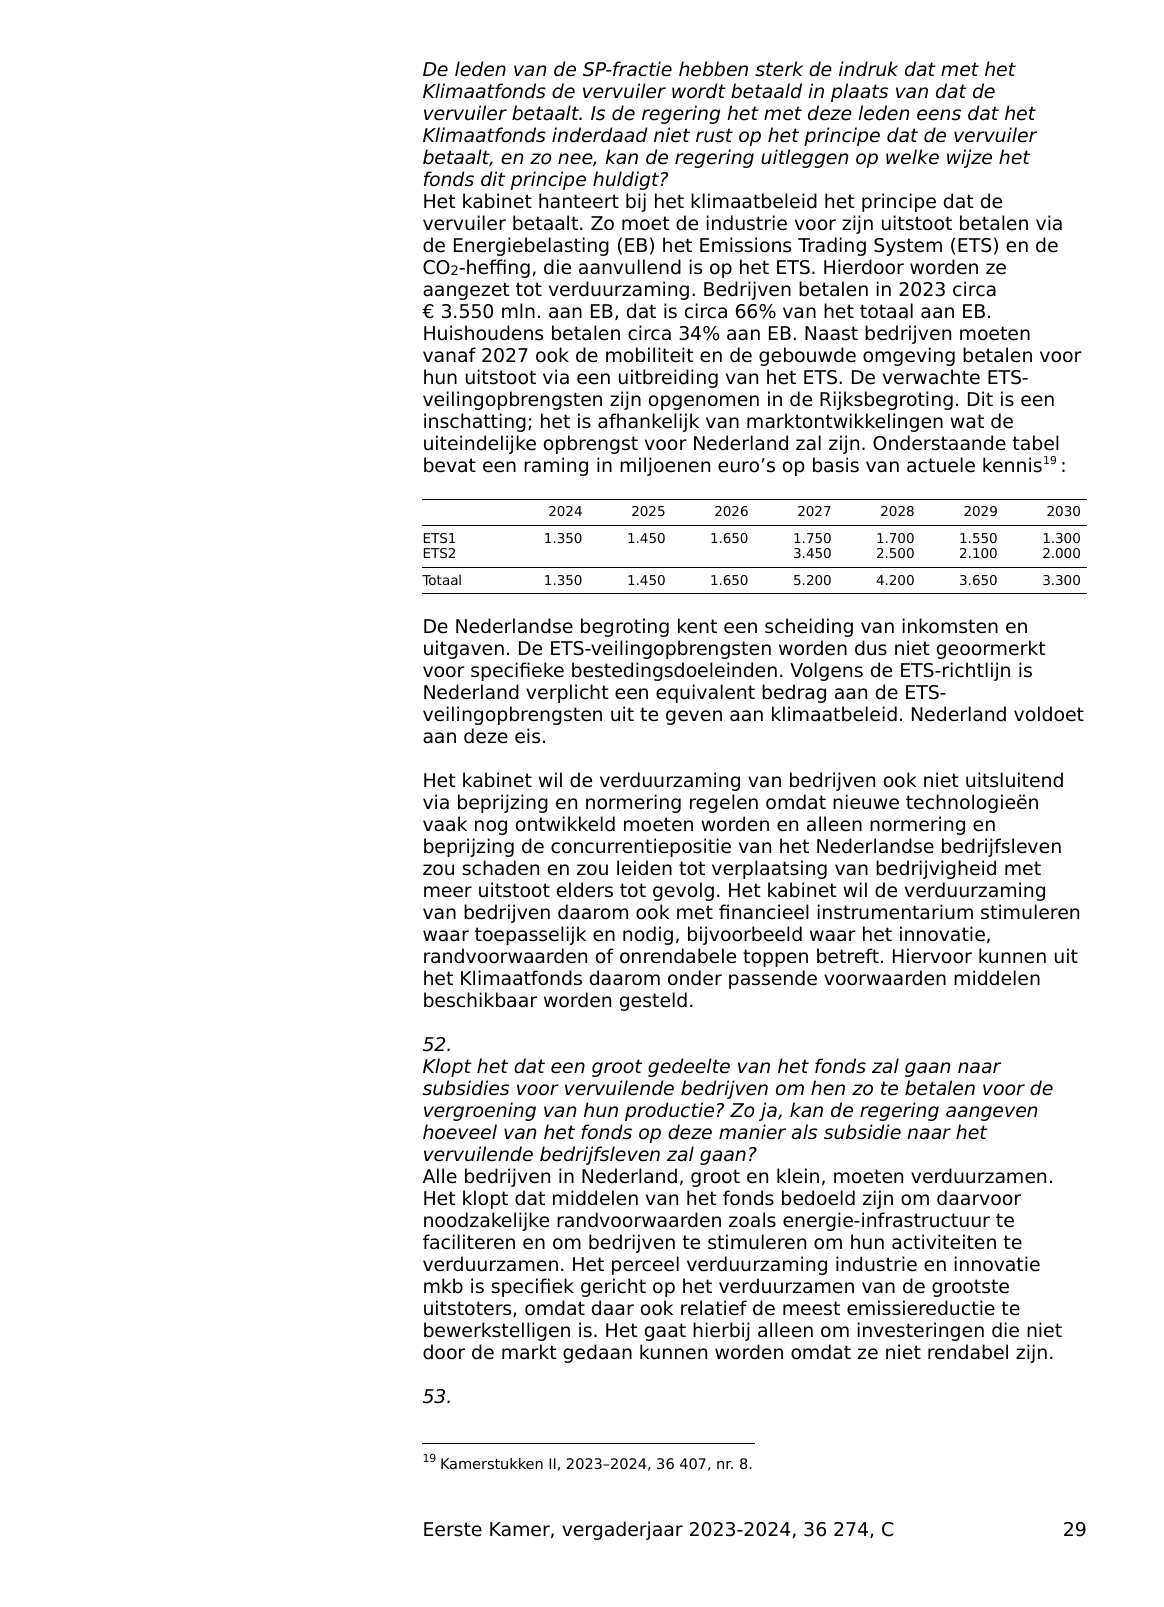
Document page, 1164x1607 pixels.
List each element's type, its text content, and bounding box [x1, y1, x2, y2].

text Klopt het dat een groot gedeelte van het fonds zal gaan naar subsidies voor vervuilende bedrijven om hen zo te betalen voor de vergroening van hun productie? Zo ja, kan de regering aangeven hoeveel van het fonds op deze manier als subsidie naar het vervuilende bedrijfsleven zal gaan? [422, 1056, 1087, 1166]
table_cell [505, 546, 588, 567]
table_cell 1.300 [1004, 526, 1087, 546]
text 52. [422, 1034, 1087, 1056]
text Kamerstukken II, 2023–2024, 36 407, nr. 8. [422, 1452, 1087, 1474]
table_cell 3.650 [920, 568, 1003, 593]
table_cell 1.450 [588, 568, 671, 593]
table_header 2027 [754, 500, 837, 525]
table_cell [588, 546, 671, 567]
table_cell 4.200 [838, 568, 920, 593]
table_cell 1.650 [671, 568, 754, 593]
table_header 2030 [1004, 500, 1087, 525]
table_cell 2.500 [838, 546, 920, 567]
table_header 2025 [588, 500, 671, 525]
table_cell 1.350 [505, 526, 588, 546]
table_cell 1.450 [588, 526, 671, 546]
table_cell 2.000 [1004, 546, 1087, 567]
table_cell 3.450 [754, 546, 837, 567]
table_header 2024 [505, 500, 588, 525]
text 53. [422, 1386, 1087, 1408]
table_cell 1.650 [671, 526, 754, 546]
table_header 2026 [671, 500, 754, 525]
table_cell 1.750 [754, 526, 837, 546]
text Het kabinet hanteert bij het klimaatbeleid het principe dat de vervuiler betaalt. Zo moet de industrie voor zijn uitstoot betalen via de Energiebelasting (EB) het Emissions Trading System (ETS) en de CO2-heffing, die aanvullend is op het ETS. Hierdoor worden ze aangezet tot verduurzaming. Bedrijven betalen in 2023 circa € 3.550 mln. aan EB, dat is circa 66% van het totaal aan EB. Huishoudens betalen circa 34% aan EB. Naast bedrijven moeten vanaf 2027 ook de mobiliteit en de gebouwde omgeving betalen voor hun uitstoot via een uitbreiding van het ETS. De verwachte ETS-veilingopbrengsten zijn opgenomen in de Rijksbegroting. Dit is een inschatting; het is afhankelijk van marktontwikkelingen wat de uiteindelijke opbrengst voor Nederland zal zijn. Onderstaande tabel bevat een raming in miljoenen euro’s op basis van actuele kennis: [422, 191, 1087, 477]
table_cell 1.350 [505, 568, 588, 593]
table_header 2028 [838, 500, 920, 525]
text Alle bedrijven in Nederland, groot en klein, moeten verduurzamen. Het klopt dat middelen van het fonds bedoeld zijn om daarvoor noodzakelijke randvoorwaarden zoals energie-infrastructuur te faciliteren en om bedrijven te stimuleren om hun activiteiten te verduurzamen. Het perceel verduurzaming industrie en innovatie mkb is specifiek gericht op het verduurzamen van de grootste uitstoters, omdat daar ook relatief de meest emissiereductie te bewerkstelligen is. Het gaat hierbij alleen om investeringen die niet door de markt gedaan kunnen worden omdat ze niet rendabel zijn. [422, 1166, 1087, 1364]
table_cell 2.100 [920, 546, 1003, 567]
table_header 2029 [920, 500, 1003, 525]
text Het kabinet wil de verduurzaming van bedrijven ook niet uitsluitend via beprijzing en normering regelen omdat nieuwe technologieën vaak nog ontwikkeld moeten worden en alleen normering en beprijzing de concurrentiepositie van het Nederlandse bedrijfsleven zou schaden en zou leiden tot verplaatsing van bedrijvigheid met meer uitstoot elders tot gevolg. Het kabinet wil de verduurzaming van bedrijven daarom ook met financieel instrumentarium stimuleren waar toepasselijk en nodig, bijvoorbeeld waar het innovatie, randvoorwaarden of onrendabele toppen betreft. Hiervoor kunnen uit het Klimaatfonds daarom onder passende voorwaarden middelen beschikbaar worden gesteld. [422, 770, 1087, 1012]
table_cell ETS2 [422, 546, 505, 567]
table_cell [671, 546, 754, 567]
table_cell ETS1 [422, 526, 505, 546]
table_cell 5.200 [754, 568, 837, 593]
table_cell Totaal [422, 568, 505, 593]
table_cell 3.300 [1004, 568, 1087, 593]
table_cell 1.550 [920, 526, 1003, 546]
table_cell 1.700 [838, 526, 920, 546]
text De leden van de SP-fractie hebben sterk de indruk dat met het Klimaatfonds de vervuiler wordt betaald in plaats van dat de vervuiler betaalt. Is de regering het met deze leden eens dat het Klimaatfonds inderdaad niet rust op het principe dat de vervuiler betaalt, en zo nee, kan de regering uitleggen op welke wijze het fonds dit principe huldigt? [422, 59, 1087, 191]
text De Nederlandse begroting kent een scheiding van inkomsten en uitgaven. De ETS-veilingopbrengsten worden dus niet geoormerkt voor specifieke bestedingsdoeleinden. Volgens de ETS-richtlijn is Nederland verplicht een equivalent bedrag aan de ETS-veilingopbrengsten uit te geven aan klimaatbeleid. Nederland voldoet aan deze eis. [422, 616, 1087, 748]
table_header [422, 500, 505, 525]
